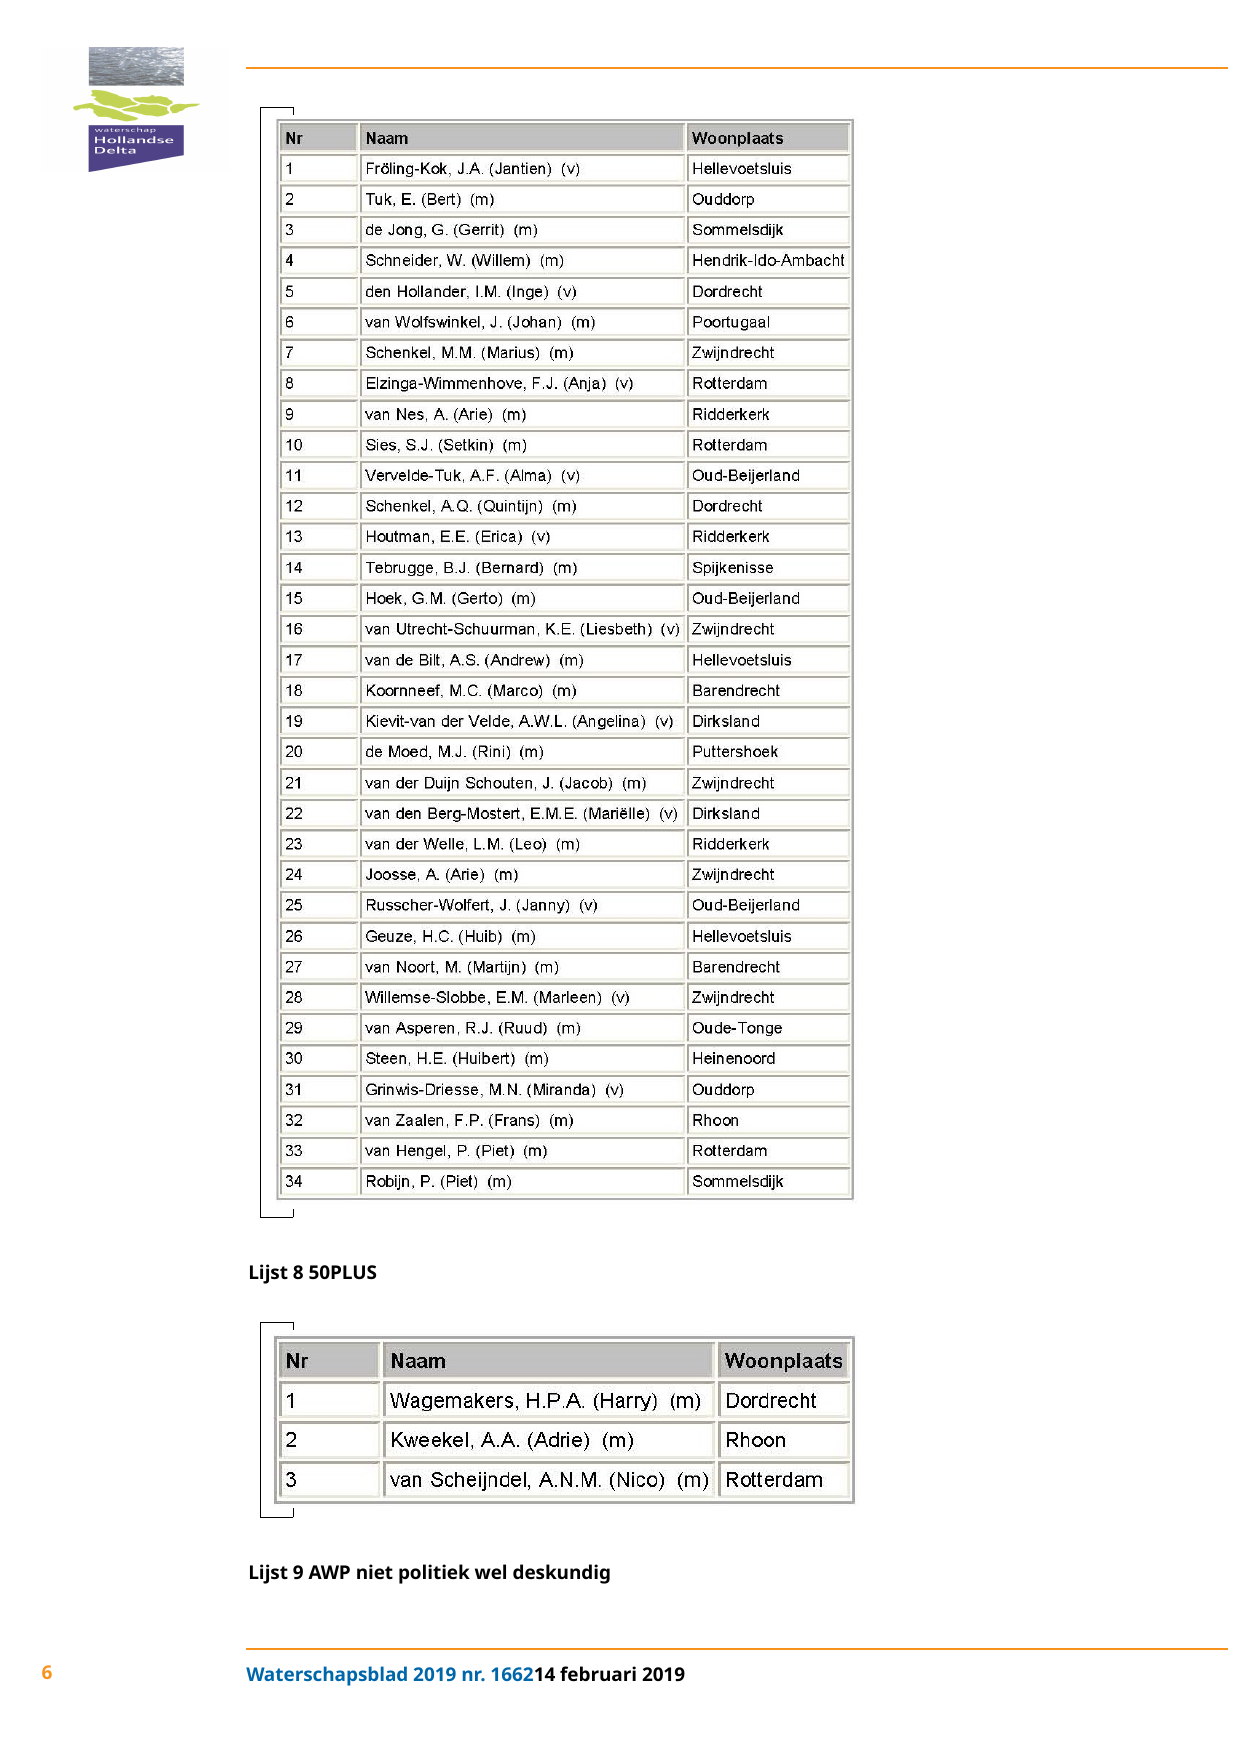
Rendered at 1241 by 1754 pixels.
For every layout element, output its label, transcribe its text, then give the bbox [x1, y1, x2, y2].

picture [41, 47, 231, 172]
picture [268, 1330, 860, 1508]
text Lijst 8 50PLUS [248, 1259, 1152, 1285]
picture [268, 115, 860, 1209]
text Lijst 9 AWP niet politiek wel deskundig [248, 1559, 1152, 1584]
